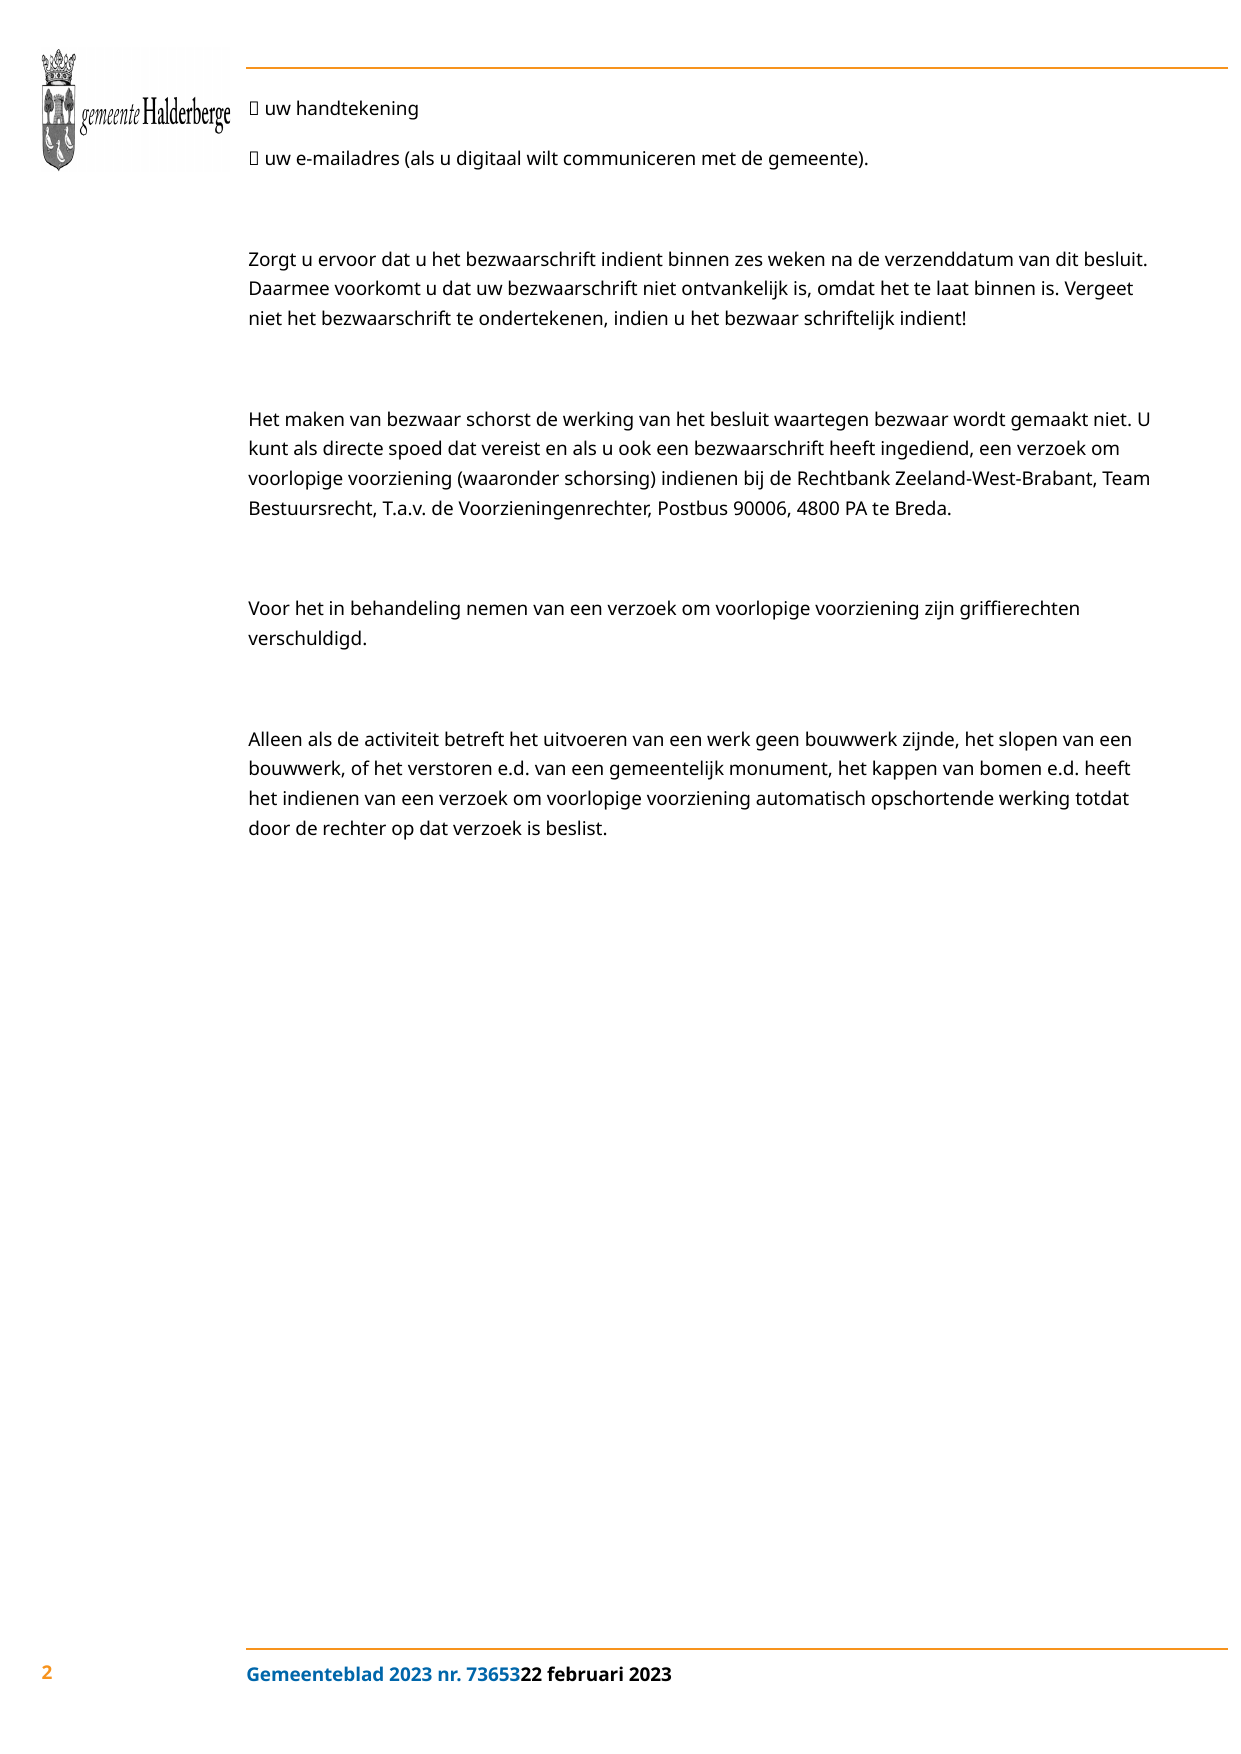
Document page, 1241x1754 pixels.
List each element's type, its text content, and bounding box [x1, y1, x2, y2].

text  uw handtekening [248, 95, 1152, 121]
picture [41, 47, 231, 172]
text Zorgt u ervoor dat u het bezwaarschrift indient binnen zes weken na de verzenddatum van dit besluit. Daarmee voorkomt u dat uw bezwaarschrift niet ontvankelijk is, omdat het te laat binnen is. Vergeet niet het bezwaarschrift te ondertekenen, indien u het bezwaar schriftelijk indient! [248, 246, 1152, 331]
text Voor het in behandeling nemen van een verzoek om voorlopige voorziening zijn griffierechten verschuldigd. [248, 596, 1152, 651]
text  uw e-mailadres (als u digitaal wilt communiceren met de gemeente). [248, 145, 1152, 171]
text Het maken van bezwaar schorst de werking van het besluit waartegen bezwaar wordt gemaakt niet. U kunt als directe spoed dat vereist en als u ook een bezwaarschrift heeft ingediend, een verzoek om voorlopige voorziening (waaronder schorsing) indienen bij de Rechtbank Zeeland-West-Brabant, Team Bestuursrecht, T.a.v. de Voorzieningenrechter, Postbus 90006, 4800 PA te Breda. [248, 406, 1152, 521]
text Alleen als de activiteit betreft het uitvoeren van een werk geen bouwwerk zijnde, het slopen van een bouwwerk, of het verstoren e.d. van een gemeentelijk monument, het kappen van bomen e.d. heeft het indienen van een verzoek om voorlopige voorziening automatisch opschortende werking totdat door de rechter op dat verzoek is beslist. [248, 726, 1152, 841]
